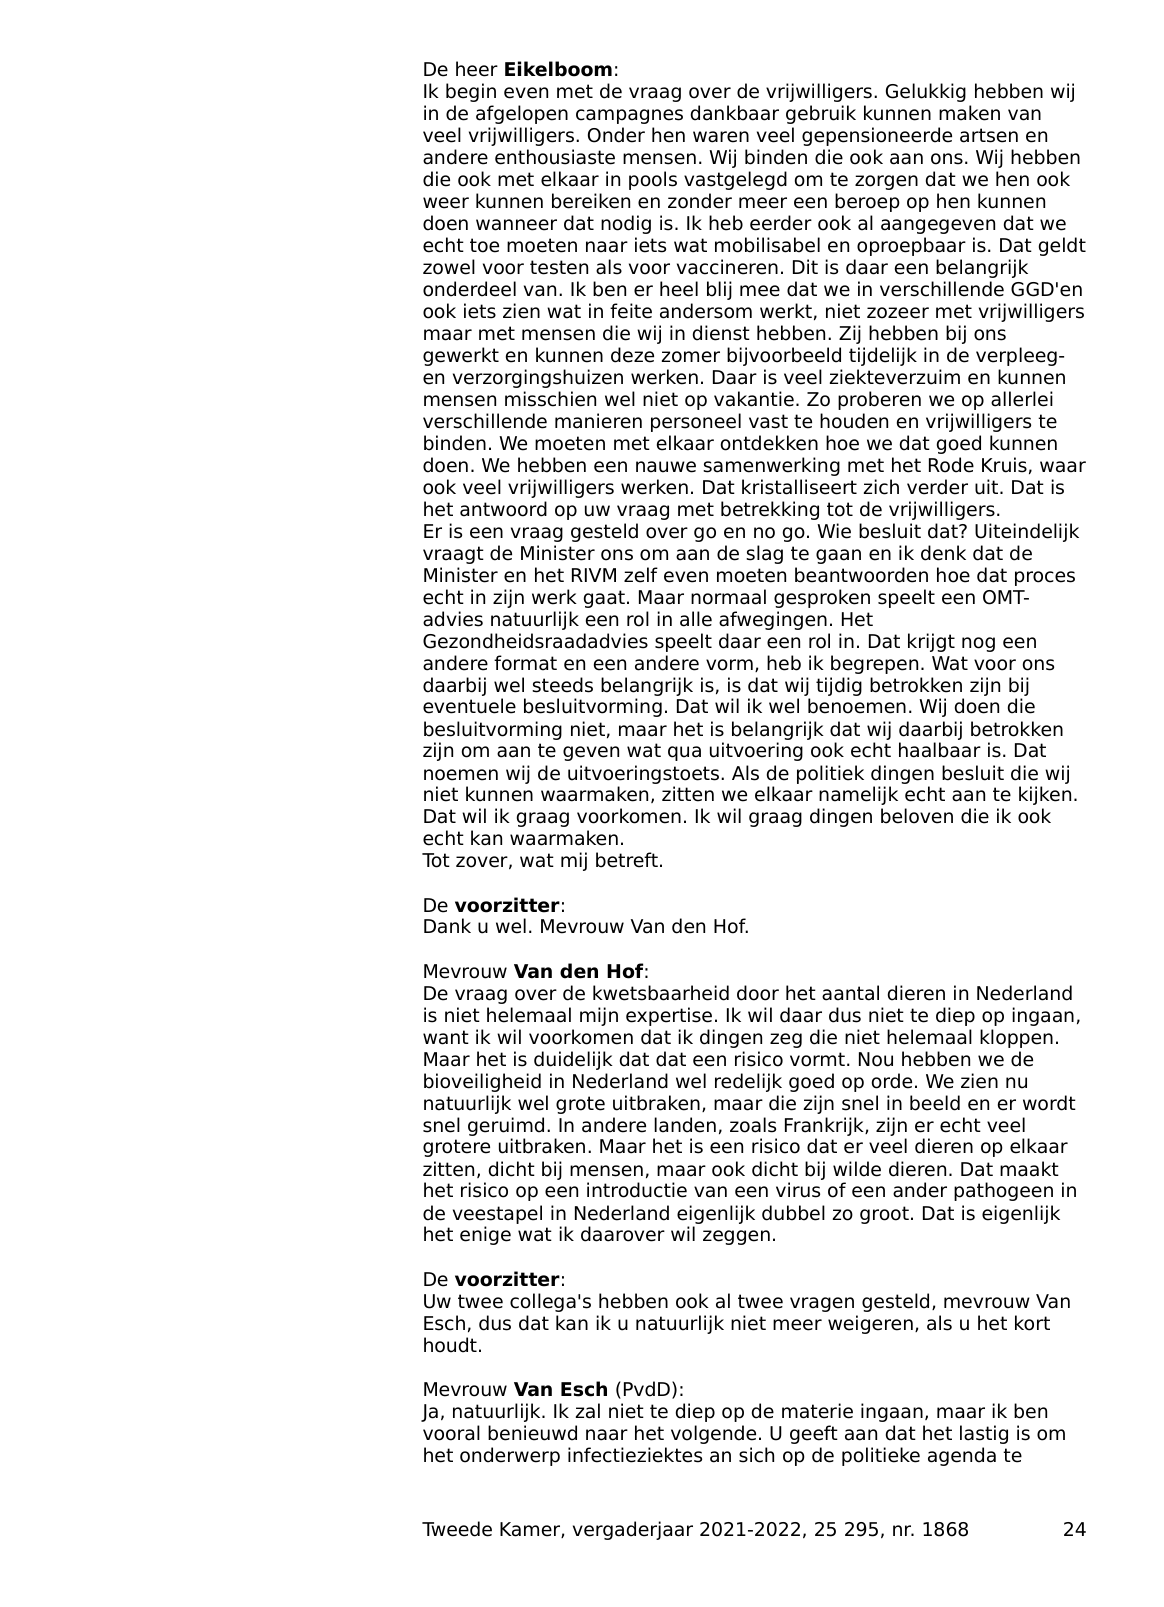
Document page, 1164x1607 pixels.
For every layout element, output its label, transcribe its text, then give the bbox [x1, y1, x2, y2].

text De vraag over de kwetsbaarheid door het aantal dieren in Nederland is niet helemaal mijn expertise. Ik wil daar dus niet te diep op ingaan, want ik wil voorkomen dat ik dingen zeg die niet helemaal kloppen. Maar het is duidelijk dat dat een risico vormt. Nou hebben we de bioveiligheid in Nederland wel redelijk goed op orde. We zien nu natuurlijk wel grote uitbraken, maar die zijn snel in beeld en er wordt snel geruimd. In andere landen, zoals Frankrijk, zijn er echt veel grotere uitbraken. Maar het is een risico dat er veel dieren op elkaar zitten, dicht bij mensen, maar ook dicht bij wilde dieren. Dat maakt het risico op een introductie van een virus of een ander pathogeen in de veestapel in Nederland eigenlijk dubbel zo groot. Dat is eigenlijk het enige wat ik daarover wil zeggen. [422, 983, 1087, 1246]
text Uw twee collega's hebben ook al twee vragen gesteld, mevrouw Van Esch, dus dat kan ik u natuurlijk niet meer weigeren, als u het kort houdt. [422, 1291, 1087, 1356]
text Mevrouw Van den Hof: [422, 961, 1087, 983]
text Ja, natuurlijk. Ik zal niet te diep op de materie ingaan, maar ik ben vooral benieuwd naar het volgende. U geeft aan dat het lastig is om het onderwerp infectieziektes an sich op de politieke agenda te [422, 1401, 1087, 1467]
text De voorzitter: [422, 894, 1087, 916]
text De voorzitter: [422, 1268, 1087, 1291]
text Tot zover, wat mij betreft. [422, 850, 1087, 872]
text Mevrouw Van Esch (PvdD): [422, 1379, 1087, 1401]
text Dank u wel. Mevrouw Van den Hof. [422, 916, 1087, 938]
text Ik begin even met de vraag over de vrijwilligers. Gelukkig hebben wij in de afgelopen campagnes dankbaar gebruik kunnen maken van veel vrijwilligers. Onder hen waren veel gepensioneerde artsen en andere enthousiaste mensen. Wij binden die ook aan ons. Wij hebben die ook met elkaar in pools vastgelegd om te zorgen dat we hen ook weer kunnen bereiken en zonder meer een beroep op hen kunnen doen wanneer dat nodig is. Ik heb eerder ook al aangegeven dat we echt toe moeten naar iets wat mobilisabel en oproepbaar is. Dat geldt zowel voor testen als voor vaccineren. Dit is daar een belangrijk onderdeel van. Ik ben er heel blij mee dat we in verschillende GGD'en ook iets zien wat in feite andersom werkt, niet zozeer met vrijwilligers maar met mensen die wij in dienst hebben. Zij hebben bij ons gewerkt en kunnen deze zomer bijvoorbeeld tijdelijk in de verpleeg- en verzorgingshuizen werken. Daar is veel ziekteverzuim en kunnen mensen misschien wel niet op vakantie. Zo proberen we op allerlei verschillende manieren personeel vast te houden en vrijwilligers te binden. We moeten met elkaar ontdekken hoe we dat goed kunnen doen. We hebben een nauwe samenwerking met het Rode Kruis, waar ook veel vrijwilligers werken. Dat kristalliseert zich verder uit. Dat is het antwoord op uw vraag met betrekking tot de vrijwilligers. [422, 81, 1087, 521]
text Er is een vraag gesteld over go en no go. Wie besluit dat? Uiteindelijk vraagt de Minister ons om aan de slag te gaan en ik denk dat de Minister en het RIVM zelf even moeten beantwoorden hoe dat proces echt in zijn werk gaat. Maar normaal gesproken speelt een OMT-advies natuurlijk een rol in alle afwegingen. Het Gezondheidsraadadvies speelt daar een rol in. Dat krijgt nog een andere format en een andere vorm, heb ik begrepen. Wat voor ons daarbij wel steeds belangrijk is, is dat wij tijdig betrokken zijn bij eventuele besluitvorming. Dat wil ik wel benoemen. Wij doen die besluitvorming niet, maar het is belangrijk dat wij daarbij betrokken zijn om aan te geven wat qua uitvoering ook echt haalbaar is. Dat noemen wij de uitvoeringstoets. Als de politiek dingen besluit die wij niet kunnen waarmaken, zitten we elkaar namelijk echt aan te kijken. Dat wil ik graag voorkomen. Ik wil graag dingen beloven die ik ook echt kan waarmaken. [422, 521, 1087, 850]
text De heer Eikelboom: [422, 59, 1087, 81]
